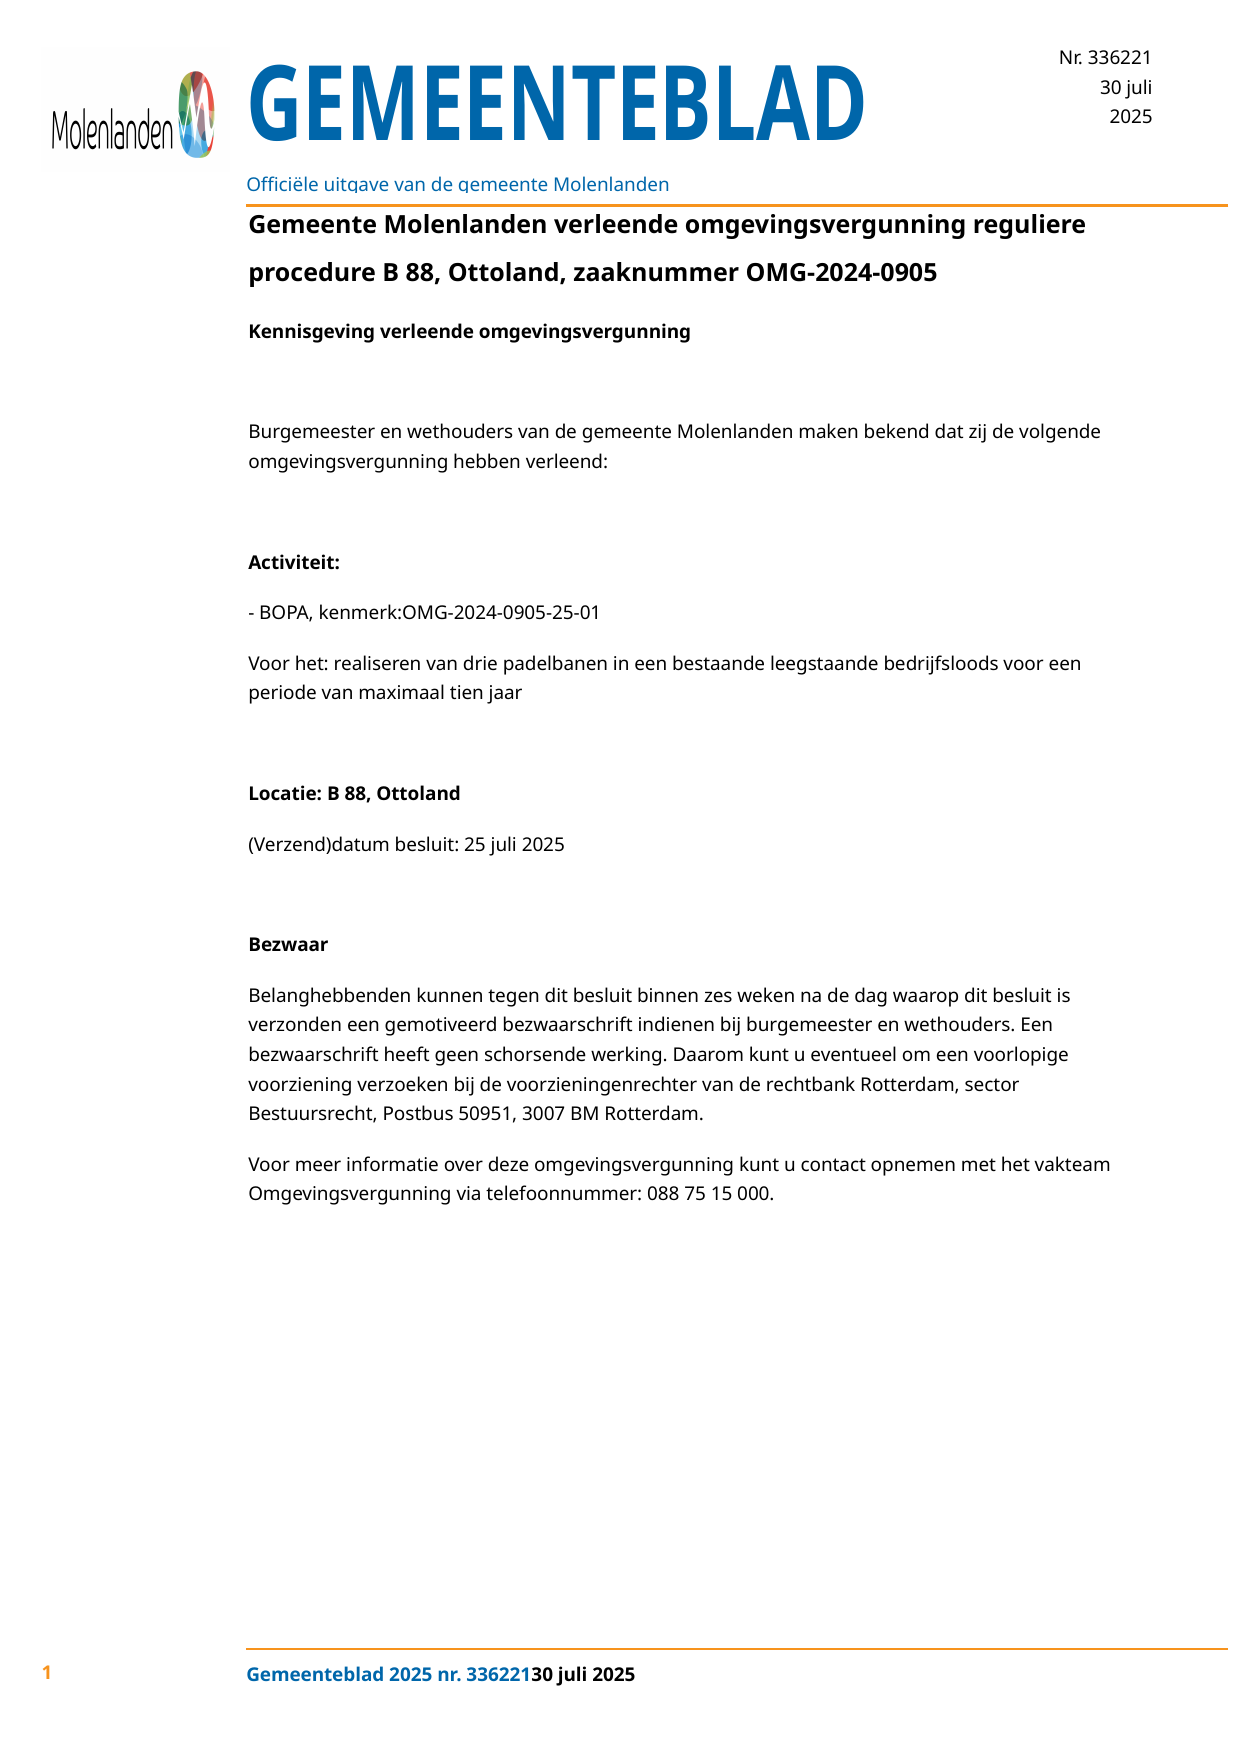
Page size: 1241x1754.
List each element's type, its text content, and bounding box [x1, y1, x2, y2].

text Activiteit: [248, 549, 1152, 575]
text Gemeente Molenlanden verleende omgevingsvergunning reguliere procedure B 88, Ottoland, zaaknummer OMG-2024-0905 [248, 207, 1152, 288]
text Locatie: B 88, Ottoland [248, 780, 1152, 806]
text Belanghebbenden kunnen tegen dit besluit binnen zes weken na de dag waarop dit besluit is verzonden een gemotiveerd bezwaarschrift indienen bij burgemeester en wethouders. Een bezwaarschrift heeft geen schorsende werking. Daarom kunt u eventueel om een voorlopige voorziening verzoeken bij de voorzieningenrechter van de rechtbank Rotterdam, sector Bestuursrecht, Postbus 50951, 3007 BM Rotterdam. [248, 982, 1152, 1126]
text Voor meer informatie over deze omgevingsvergunning kunt u contact opnemen met het vakteam Omgevingsvergunning via telefoonnummer: 088 75 15 000. [248, 1151, 1152, 1206]
text Kennisgeving verleende omgevingsvergunning [248, 318, 1152, 344]
picture [41, 47, 231, 172]
text Bezwaar [248, 932, 1152, 957]
text Burgemeester en wethouders van de gemeente Molenlanden maken bekend dat zij de volgende omgevingsvergunning hebben verleend: [248, 419, 1152, 474]
text Voor het: realiseren van drie padelbanen in een bestaande leegstaande bedrijfsloods voor een periode van maximaal tien jaar [248, 650, 1152, 705]
text (Verzend)datum besluit: 25 juli 2025 [248, 831, 1152, 857]
text - BOPA, kenmerk:OMG-2024-0905-25-01 [248, 599, 1152, 625]
